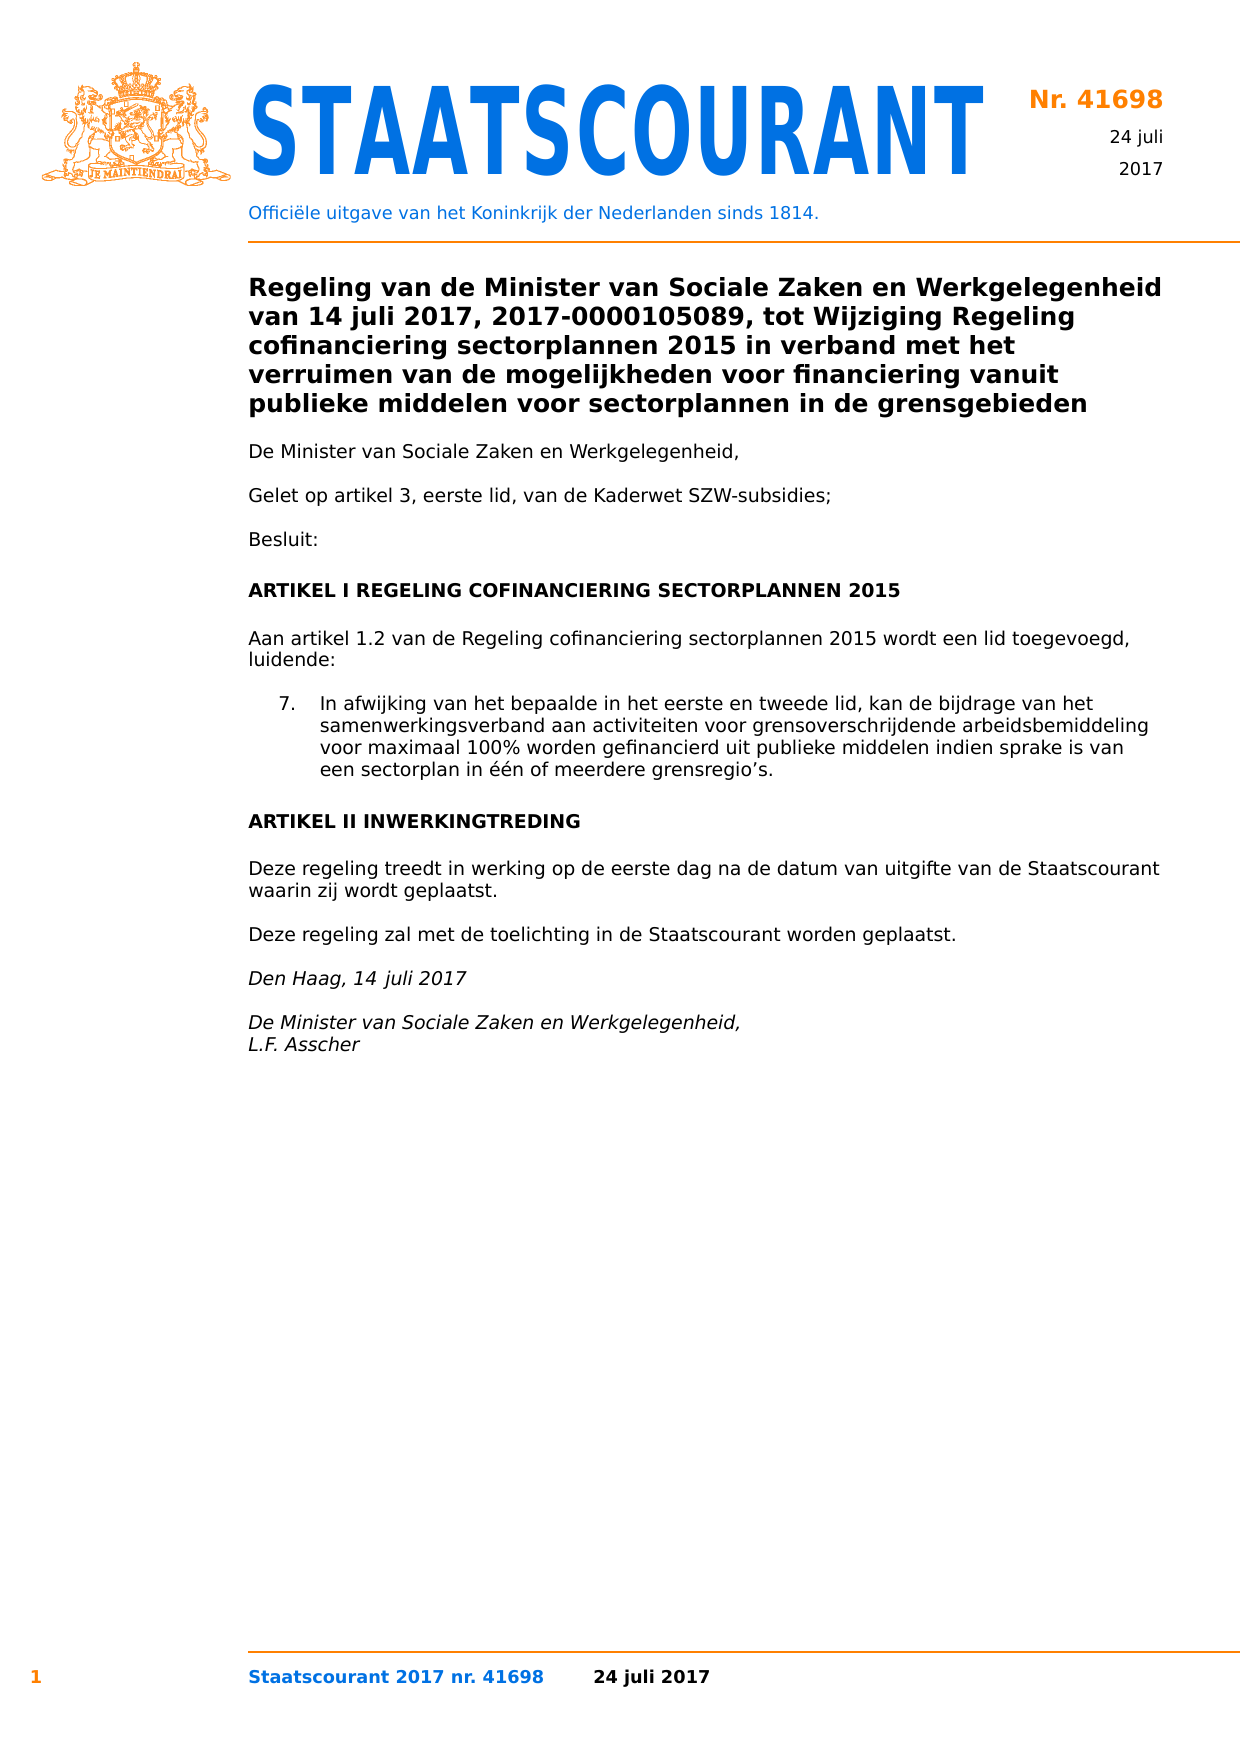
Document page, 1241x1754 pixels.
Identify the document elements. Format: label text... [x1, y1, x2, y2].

picture [41, 62, 231, 186]
table_header Nr. 41698 [998, 62, 1240, 121]
subtitle Regeling van de Minister van Sociale Zaken en Werkgelegenheid van 14 juli 2017, 2017-0000105089, tot Wijziging Regeling cofinanciering sectorplannen 2015 in verband met het verruimen van de mogelijkheden voor financiering vanuit publieke middelen voor sectorplannen in de grensgebieden [248, 273, 1163, 419]
text Den Haag, 14 juli 2017 [248, 968, 1163, 990]
text Deze regeling treedt in werking op de eerste dag na de datum van uitgifte van de Staatscourant waarin zij wordt geplaatst. [248, 858, 1163, 902]
text Besluit: [248, 528, 1163, 550]
text Gelet op artikel 3, eerste lid, van de Kaderwet SZW-subsidies; [248, 484, 1163, 507]
table_cell 24 juli [998, 121, 1240, 153]
text 7. In afwijking van het bepaalde in het eerste en tweede lid, kan de bijdrage van het samenwerkingsverband aan activiteiten voor grensoverschrijdende arbeidsbemiddeling voor maximaal 100% worden gefinancierd uit publieke middelen indien sprake is van een sectorplan in één of meerdere grensregio’s. [278, 693, 1163, 781]
subtitle ARTIKEL I REGELING COFINANCIERING SECTORPLANNEN 2015 [248, 580, 1163, 602]
table_header STAATSCOURANT [248, 62, 998, 203]
table_header [25, 62, 248, 241]
table_cell 2017 [998, 153, 1240, 203]
text Aan artikel 1.2 van de Regeling cofinanciering sectorplannen 2015 wordt een lid toegevoegd, luidende: [248, 627, 1163, 671]
table_cell Officiële uitgave van het Koninkrijk der Nederlanden sinds 1814. [248, 203, 1240, 241]
subtitle ARTIKEL II INWERKINGTREDING [248, 811, 1163, 833]
text Deze regeling zal met de toelichting in de Staatscourant worden geplaatst. [248, 924, 1163, 946]
text De Minister van Sociale Zaken en Werkgelegenheid, L.F. Asscher [248, 1012, 1163, 1056]
text De Minister van Sociale Zaken en Werkgelegenheid, [248, 441, 1163, 463]
